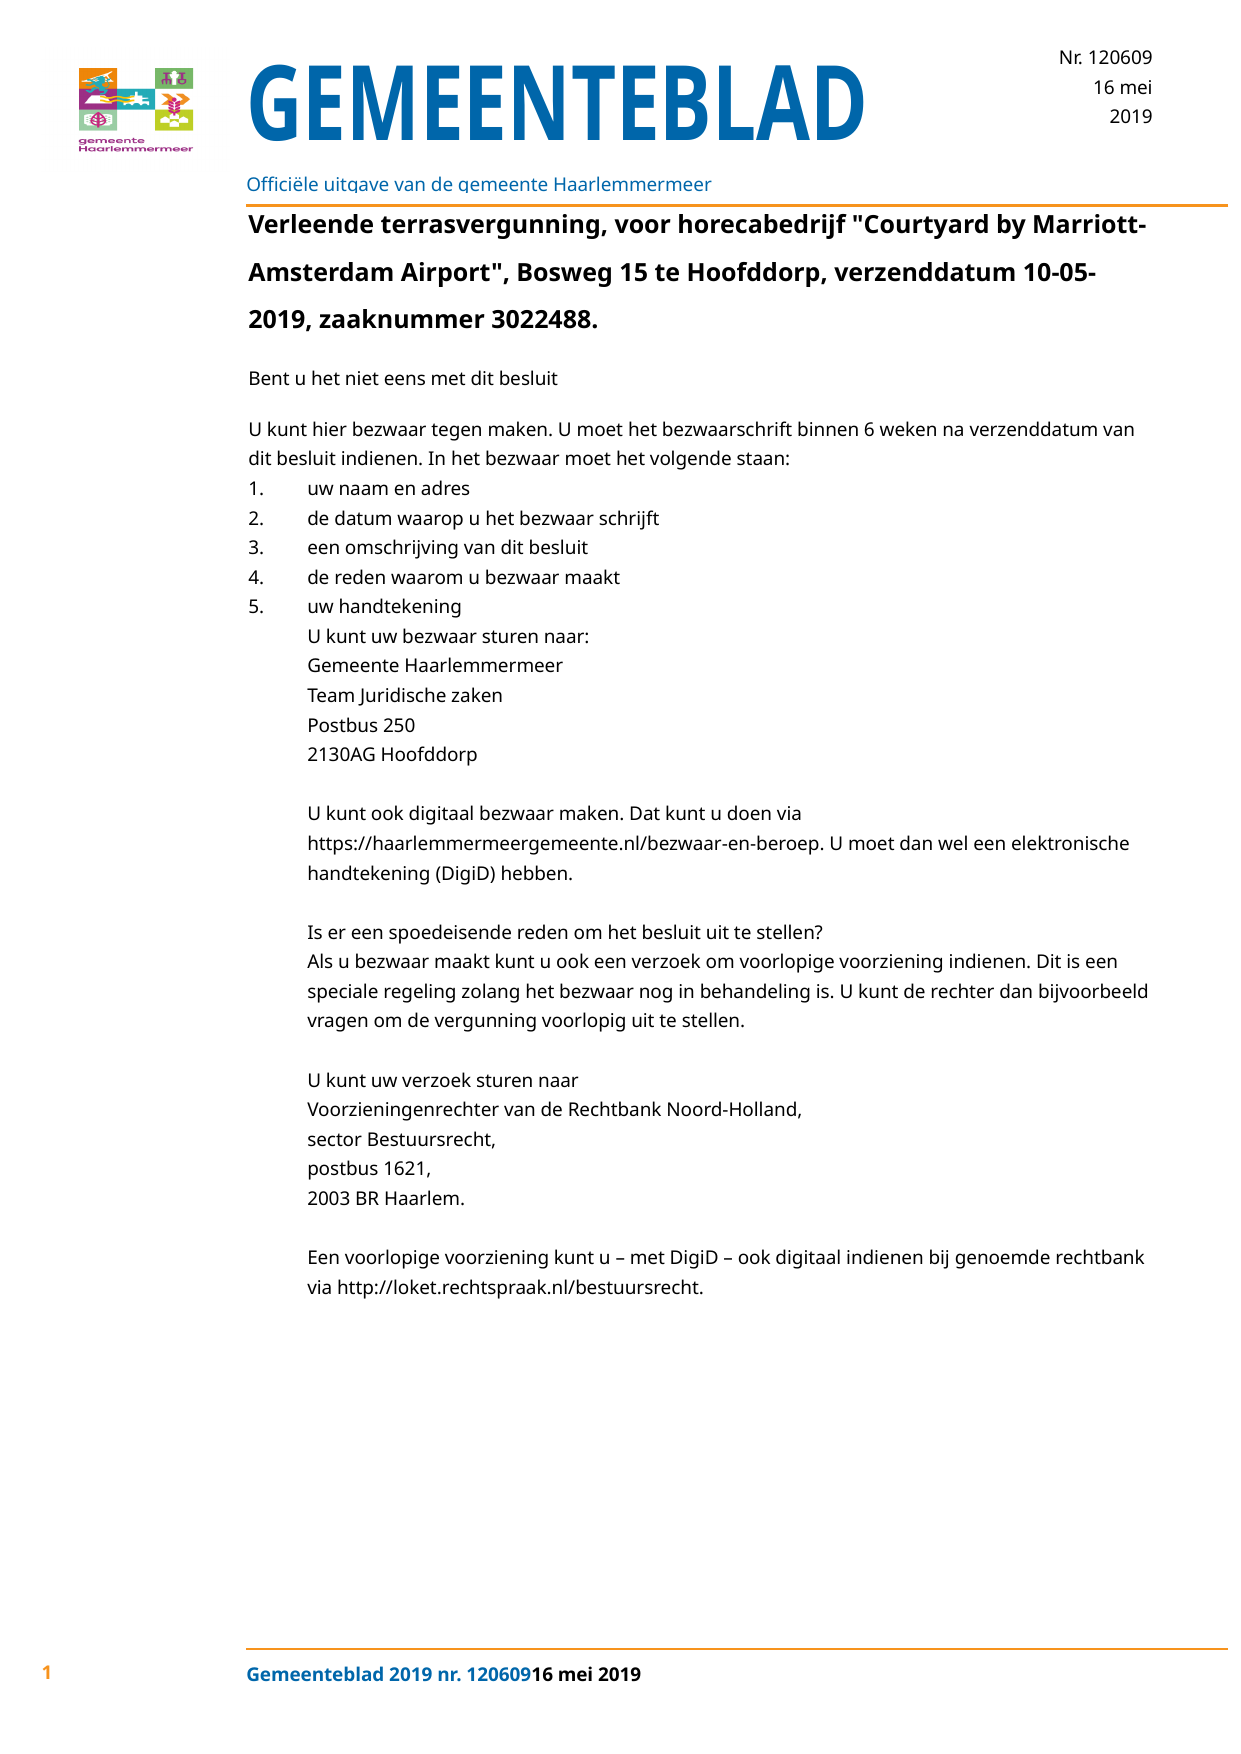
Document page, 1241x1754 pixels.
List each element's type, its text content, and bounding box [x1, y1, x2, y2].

list Team Juridische zaken [248, 682, 1152, 708]
list 2003 BR Haarlem. [248, 1185, 1152, 1211]
list U kunt ook digitaal bezwaar maken. Dat kunt u doen via [248, 801, 1152, 826]
list Een voorlopige voorziening kunt u – met DigiD – ook digitaal indienen bij genoemde rechtbank via http://loket.rechtspraak.nl/bestuursrecht. [248, 1244, 1152, 1299]
list uw naam en adres [248, 475, 1152, 501]
list een omschrijving van dit besluit [248, 534, 1152, 560]
list Is er een spoedeisende reden om het besluit uit te stellen? [248, 919, 1152, 944]
text U kunt hier bezwaar tegen maken. U moet het bezwaarschrift binnen 6 weken na verzenddatum van dit besluit indienen. In het bezwaar moet het volgende staan: [248, 416, 1152, 471]
text Verleende terrasvergunning, voor horecabedrijf "Courtyard by Marriott-Amsterdam Airport", Bosweg 15 te Hoofddorp, verzenddatum 10-05-2019, zaaknummer 3022488. [248, 207, 1152, 336]
list U kunt uw bezwaar sturen naar: [248, 623, 1152, 649]
list uw handtekening [248, 593, 1152, 619]
list de reden waarom u bezwaar maakt [248, 564, 1152, 589]
text Bent u het niet eens met dit besluit [248, 366, 1152, 391]
picture [41, 47, 231, 172]
list U kunt uw verzoek sturen naar [248, 1067, 1152, 1092]
list Voorzieningenrechter van de Rechtbank Noord-Holland, [248, 1096, 1152, 1122]
list de datum waarop u het bezwaar schrijft [248, 505, 1152, 530]
list Postbus 250 [248, 712, 1152, 737]
list postbus 1621, [248, 1156, 1152, 1181]
list https://haarlemmermeergemeente.nl/bezwaar-en-beroep. U moet dan wel een elektronische handtekening (DigiD) hebben. [248, 830, 1152, 885]
list sector Bestuursrecht, [248, 1126, 1152, 1152]
list Als u bezwaar maakt kunt u ook een verzoek om voorlopige voorziening indienen. Dit is een speciale regeling zolang het bezwaar nog in behandeling is. U kunt de rechter dan bijvoorbeeld vragen om de vergunning voorlopig uit te stellen. [248, 948, 1152, 1033]
list Gemeente Haarlemmermeer [248, 653, 1152, 678]
list 2130AG Hoofddorp [248, 741, 1152, 767]
